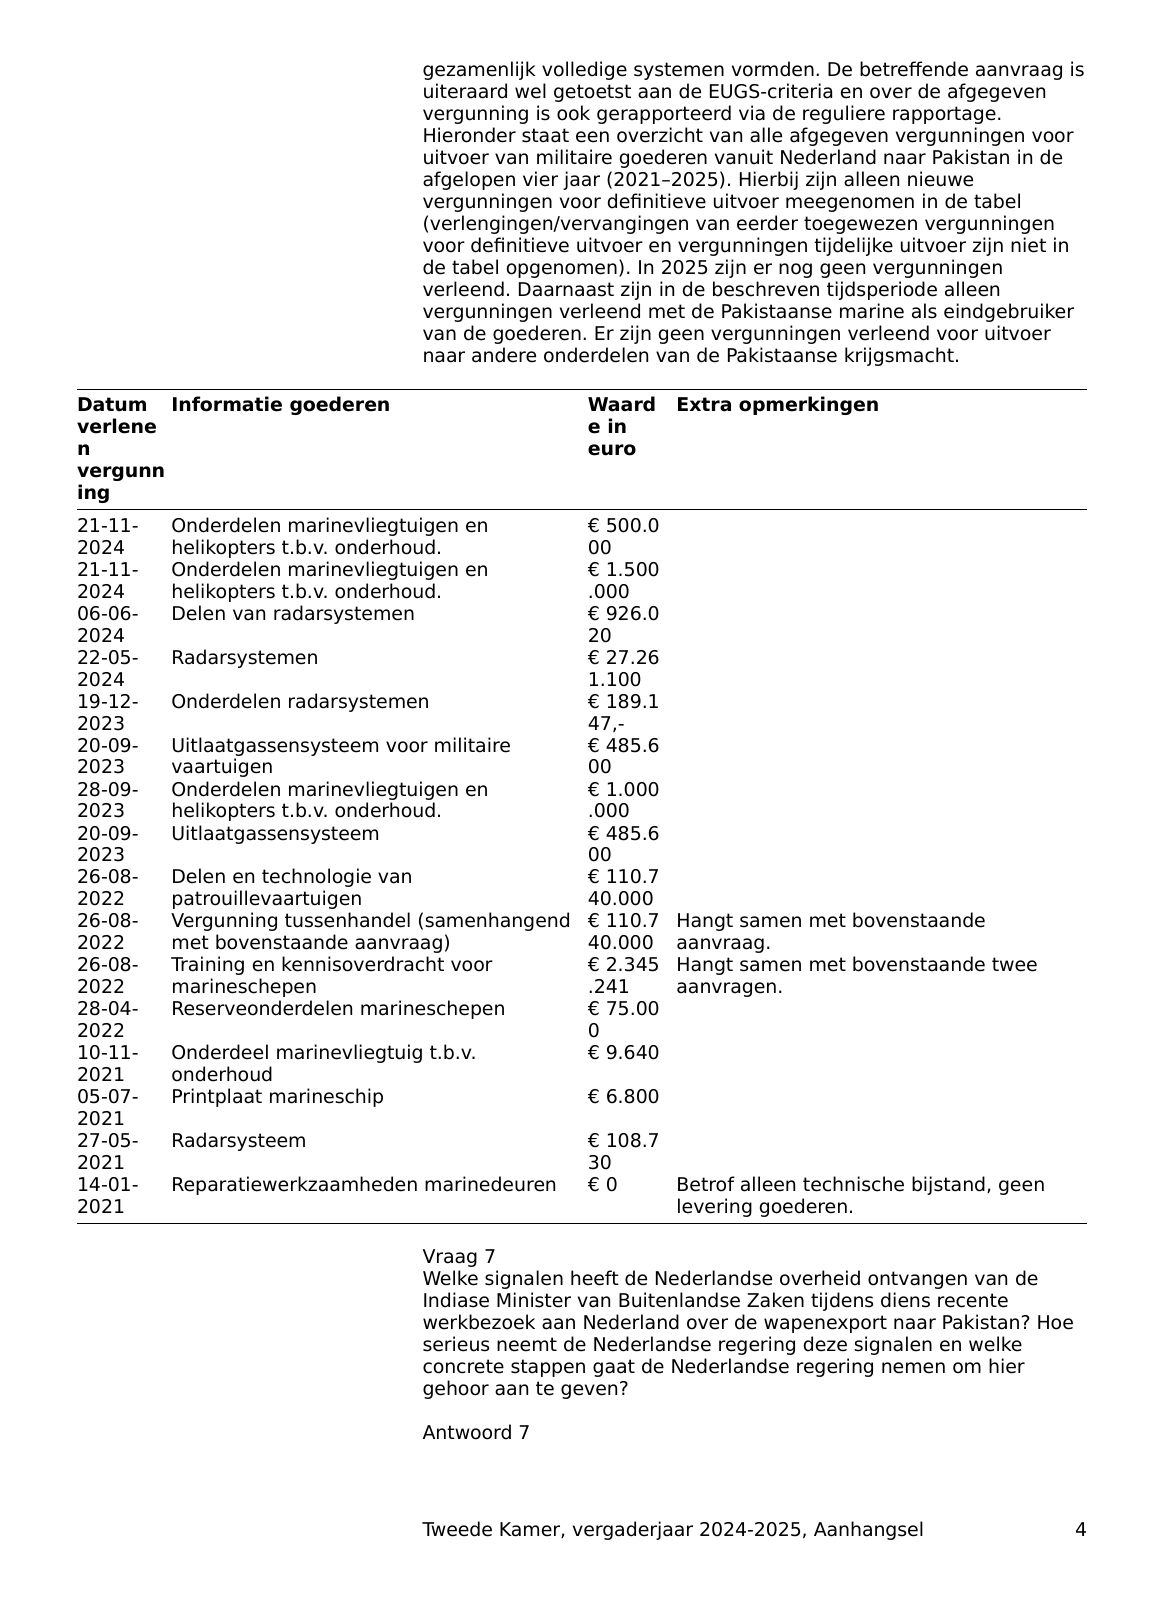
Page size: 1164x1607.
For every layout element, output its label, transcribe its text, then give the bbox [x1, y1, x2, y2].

text Vraag 7 [422, 1246, 1087, 1268]
table_cell Betrof alleen technische bijstand, geen levering goederen. [670, 1174, 1087, 1223]
table_cell [670, 735, 1087, 778]
table_cell [670, 779, 1087, 822]
table_cell Onderdelen marinevliegtuigen en helikopters t.b.v. onderhoud. [165, 510, 582, 559]
table_cell € 27.261.100 [582, 647, 670, 691]
table_cell € 110.740.000 [582, 910, 670, 954]
table_cell € 1.000.000 [582, 779, 670, 822]
table_cell Onderdeel marinevliegtuig t.b.v. onderhoud [165, 1042, 582, 1086]
table_cell € 108.730 [582, 1130, 670, 1174]
table_cell 19-12-2023 [77, 691, 165, 734]
table_cell Radarsysteem [165, 1130, 582, 1174]
table_cell Training en kennisoverdracht voor marineschepen [165, 954, 582, 998]
table_cell € 110.740.000 [582, 866, 670, 910]
table_cell 21-11-2024 [77, 559, 165, 603]
table_cell [670, 1130, 1087, 1174]
table_cell 21-11-2024 [77, 510, 165, 559]
table_cell Hangt samen met bovenstaande aanvraag. [670, 910, 1087, 954]
table_cell Onderdelen marinevliegtuigen en helikopters t.b.v. onderhoud. [165, 779, 582, 822]
table_cell 27-05-2021 [77, 1130, 165, 1174]
table_cell Printplaat marineschip [165, 1086, 582, 1130]
table_header Extra opmerkingen [670, 390, 1087, 509]
table_header Waarde in euro [582, 390, 670, 509]
table_cell € 926.020 [582, 603, 670, 647]
table_cell 20-09-2023 [77, 823, 165, 866]
table_cell Delen en technologie van patrouillevaartuigen [165, 866, 582, 910]
table_cell [670, 1042, 1087, 1086]
table_cell Onderdelen marinevliegtuigen en helikopters t.b.v. onderhoud. [165, 559, 582, 603]
text Welke signalen heeft de Nederlandse overheid ontvangen van de Indiase Minister van Buitenlandse Zaken tijdens diens recente werkbezoek aan Nederland over de wapenexport naar Pakistan? Hoe serieus neemt de Nederlandse regering deze signalen en welke concrete stappen gaat de Nederlandse regering nemen om hier gehoor aan te geven? [422, 1268, 1087, 1400]
table_cell [670, 866, 1087, 910]
table_cell Onderdelen radarsystemen [165, 691, 582, 734]
text Antwoord 7 [422, 1422, 1087, 1444]
table_header Informatie goederen [165, 390, 582, 509]
table_cell € 2.345.241 [582, 954, 670, 998]
table_cell € 1.500.000 [582, 559, 670, 603]
table_cell 14-01-2021 [77, 1174, 165, 1223]
table_cell 10-11-2021 [77, 1042, 165, 1086]
table_cell 26-08-2022 [77, 910, 165, 954]
table_cell [670, 691, 1087, 734]
table_cell Hangt samen met bovenstaande twee aanvragen. [670, 954, 1087, 998]
text Hieronder staat een overzicht van alle afgegeven vergunningen voor uitvoer van militaire goederen vanuit Nederland naar Pakistan in de afgelopen vier jaar (2021–2025). Hierbij zijn alleen nieuwe vergunningen voor definitieve uitvoer meegenomen in de tabel (verlengingen/vervangingen van eerder toegewezen vergunningen voor definitieve uitvoer en vergunningen tijdelijke uitvoer zijn niet in de tabel opgenomen). In 2025 zijn er nog geen vergunningen verleend. Daarnaast zijn in de beschreven tijdsperiode alleen vergunningen verleend met de Pakistaanse marine als eindgebruiker van de goederen. Er zijn geen vergunningen verleend voor uitvoer naar andere onderdelen van de Pakistaanse krijgsmacht. [422, 125, 1087, 367]
table_cell € 485.600 [582, 735, 670, 778]
table_cell Radarsystemen [165, 647, 582, 691]
table_cell [670, 510, 1087, 559]
table_cell 06-06-2024 [77, 603, 165, 647]
table_cell € 0 [582, 1174, 670, 1223]
table_cell [670, 823, 1087, 866]
table_header Datum verlenen vergunning [77, 390, 165, 509]
table_cell [670, 1086, 1087, 1130]
table_cell 26-08-2022 [77, 866, 165, 910]
table_cell 28-09-2023 [77, 779, 165, 822]
table_cell Vergunning tussenhandel (samenhangend met bovenstaande aanvraag) [165, 910, 582, 954]
text gezamenlijk volledige systemen vormden. De betreffende aanvraag is uiteraard wel getoetst aan de EUGS-criteria en over de afgegeven vergunning is ook gerapporteerd via de reguliere rapportage. [422, 59, 1087, 125]
table_cell [670, 998, 1087, 1042]
table_cell Uitlaatgassensysteem [165, 823, 582, 866]
table_cell Reparatiewerkzaamheden marinedeuren [165, 1174, 582, 1223]
table_cell € 9.640 [582, 1042, 670, 1086]
table_cell [670, 603, 1087, 647]
table_cell 28-04-2022 [77, 998, 165, 1042]
table_cell 26-08-2022 [77, 954, 165, 998]
table_cell [670, 647, 1087, 691]
table_cell Reserveonderdelen marineschepen [165, 998, 582, 1042]
table_cell [670, 559, 1087, 603]
table_cell € 500.000 [582, 510, 670, 559]
table_cell € 485.600 [582, 823, 670, 866]
table_cell Delen van radarsystemen [165, 603, 582, 647]
table_cell € 189.147,- [582, 691, 670, 734]
table_cell 22-05-2024 [77, 647, 165, 691]
table_cell € 6.800 [582, 1086, 670, 1130]
table_cell Uitlaatgassensysteem voor militaire vaartuigen [165, 735, 582, 778]
table_cell 20-09-2023 [77, 735, 165, 778]
table_cell € 75.000 [582, 998, 670, 1042]
table_cell 05-07-2021 [77, 1086, 165, 1130]
